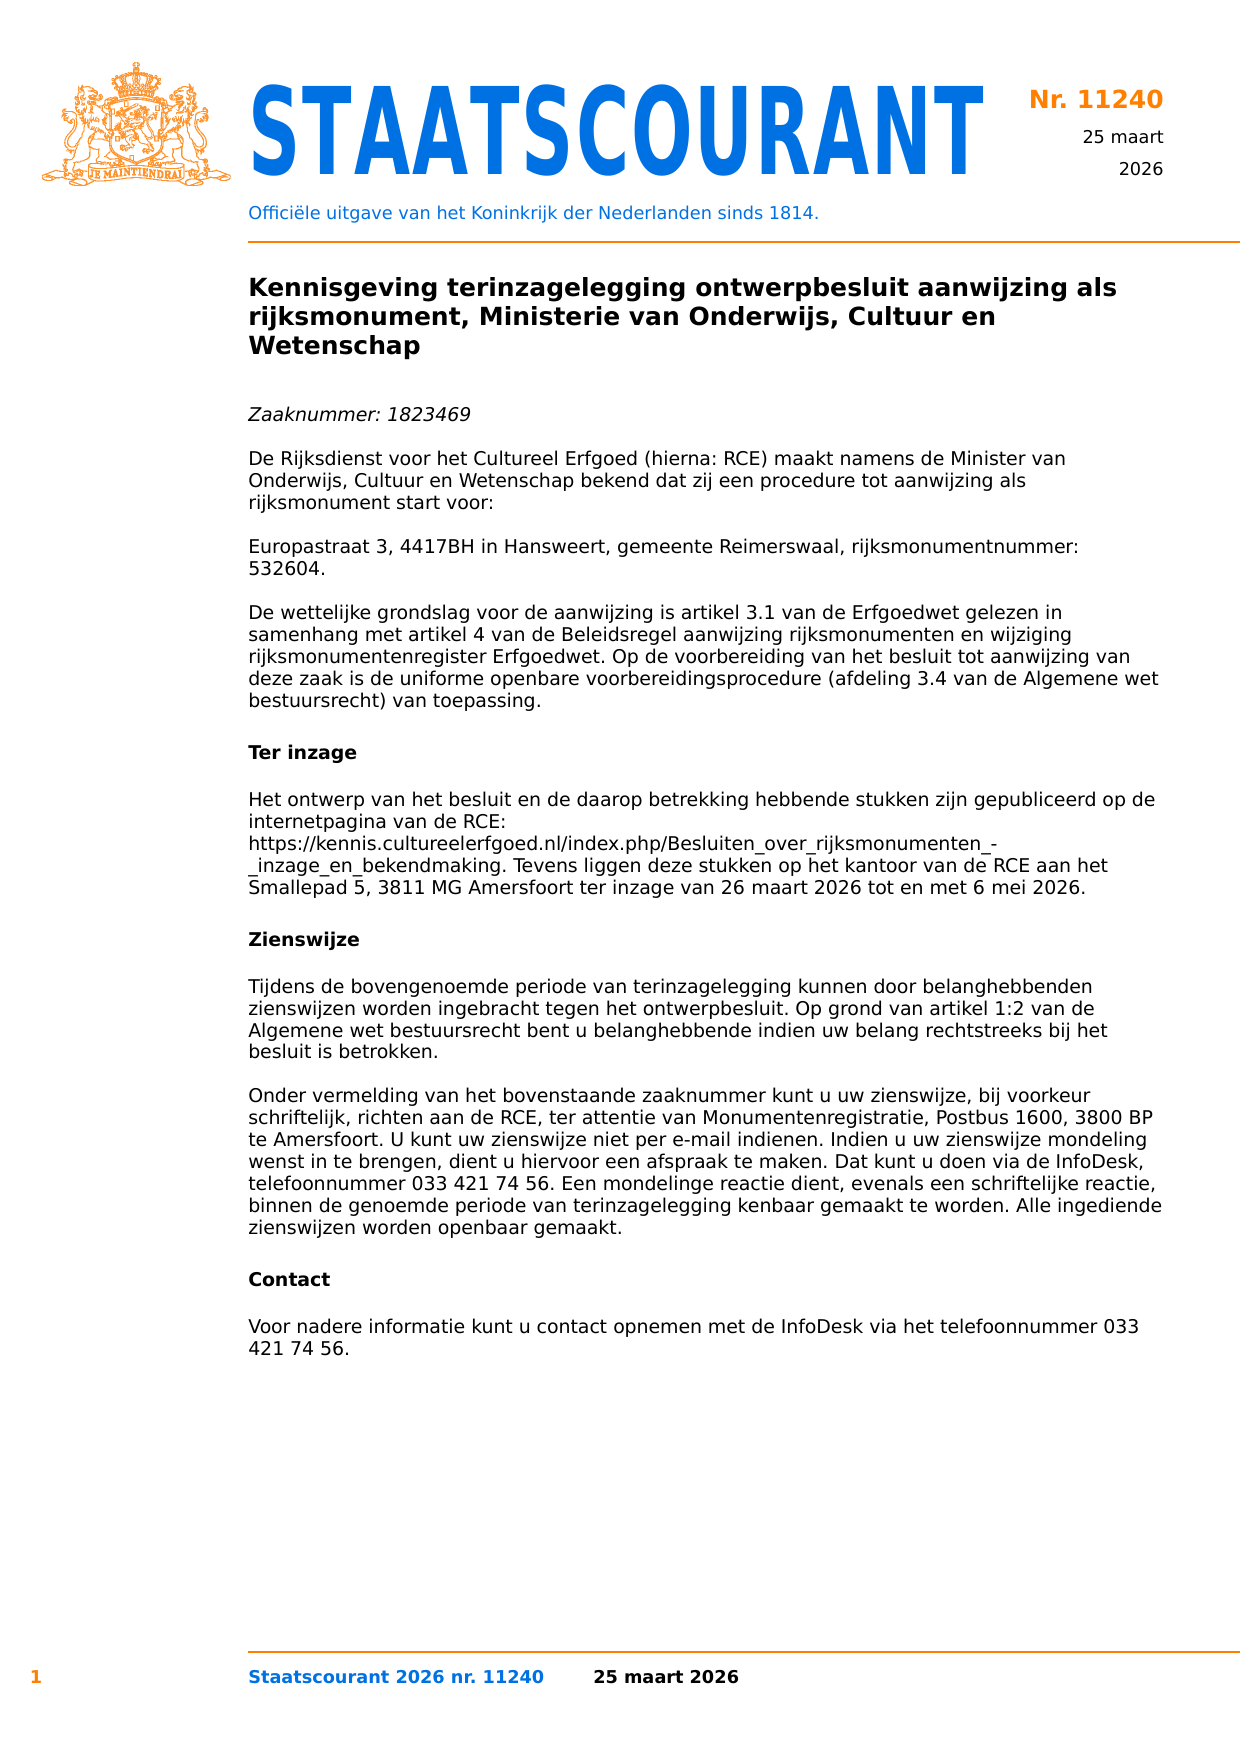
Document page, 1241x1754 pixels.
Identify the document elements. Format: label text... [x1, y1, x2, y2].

picture [41, 62, 231, 186]
text Europastraat 3, 4417BH in Hansweert, gemeente Reimerswaal, rijksmonumentnummer: 532604. [248, 536, 1163, 580]
text Voor nadere informatie kunt u contact opnemen met de InfoDesk via het telefoonnummer 033 421 74 56. [248, 1316, 1163, 1360]
text De wettelijke grondslag voor de aanwijzing is artikel 3.1 van de Erfgoedwet gelezen in samenhang met artikel 4 van de Beleidsregel aanwijzing rijksmonumenten en wijziging rijksmonumentenregister Erfgoedwet. Op de voorbereiding van het besluit tot aanwijzing van deze zaak is de uniforme openbare voorbereidingsprocedure (afdeling 3.4 van de Algemene wet bestuursrecht) van toepassing. [248, 602, 1163, 712]
text Tijdens de bovengenoemde periode van terinzagelegging kunnen door belanghebbenden zienswijzen worden ingebracht tegen het ontwerpbesluit. Op grond van artikel 1:2 van de Algemene wet bestuursrecht bent u belanghebbende indien uw belang rechtstreeks bij het besluit is betrokken. [248, 976, 1163, 1063]
subtitle Zienswijze [248, 928, 1163, 951]
subtitle Contact [248, 1269, 1163, 1291]
text Zaaknummer: 1823469 [248, 404, 1163, 426]
subtitle Ter inzage [248, 742, 1163, 764]
table_header [25, 62, 248, 241]
table_cell Officiële uitgave van het Koninkrijk der Nederlanden sinds 1814. [248, 203, 1240, 241]
table_cell 2026 [998, 153, 1240, 203]
text Het ontwerp van het besluit en de daarop betrekking hebbende stukken zijn gepubliceerd op de internetpagina van de RCE: https://kennis.cultureelerfgoed.nl/index.php/Besluiten_over_rijksmonumenten_-_inzage_en_bekendmaking. Tevens liggen deze stukken op het kantoor van de RCE aan het Smallepad 5, 3811 MG Amersfoort ter inzage van 26 maart 2026 tot en met 6 mei 2026. [248, 789, 1163, 898]
text De Rijksdienst voor het Cultureel Erfgoed (hierna: RCE) maakt namens de Minister van Onderwijs, Cultuur en Wetenschap bekend dat zij een procedure tot aanwijzing als rijksmonument start voor: [248, 448, 1163, 514]
subtitle Kennisgeving terinzagelegging ontwerpbesluit aanwijzing als rijksmonument, Ministerie van Onderwijs, Cultuur en Wetenschap [248, 273, 1163, 361]
table_cell 25 maart [998, 121, 1240, 153]
table_header STAATSCOURANT [248, 62, 998, 203]
table_header Nr. 11240 [998, 62, 1240, 121]
text Onder vermelding van het bovenstaande zaaknummer kunt u uw zienswijze, bij voorkeur schriftelijk, richten aan de RCE, ter attentie van Monumentenregistratie, Postbus 1600, 3800 BP te Amersfoort. U kunt uw zienswijze niet per e-mail indienen. Indien u uw zienswijze mondeling wenst in te brengen, dient u hiervoor een afspraak te maken. Dat kunt u doen via de InfoDesk, telefoonnummer 033 421 74 56. Een mondelinge reactie dient, evenals een schriftelijke reactie, binnen de genoemde periode van terinzagelegging kenbaar gemaakt te worden. Alle ingediende zienswijzen worden openbaar gemaakt. [248, 1085, 1163, 1239]
